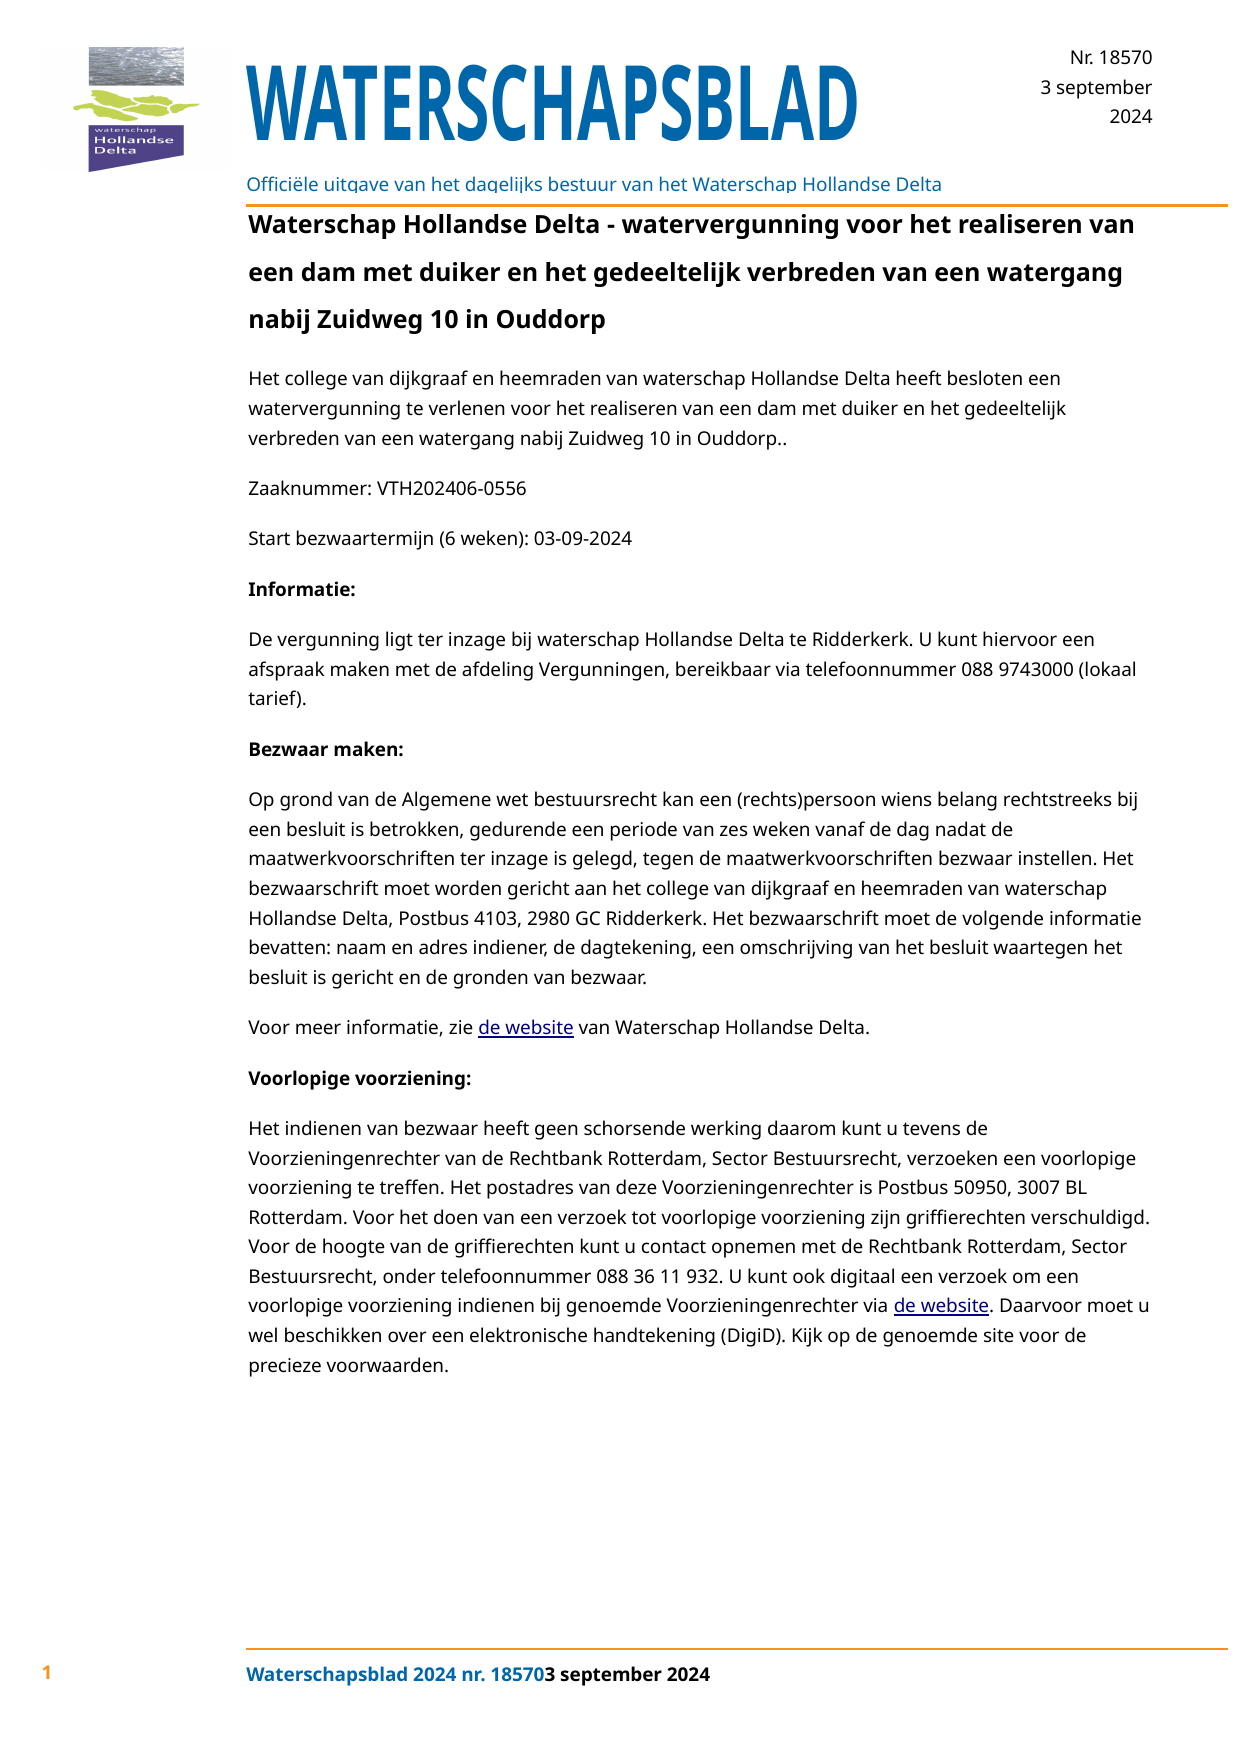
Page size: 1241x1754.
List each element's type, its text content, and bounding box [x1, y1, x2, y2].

text Waterschap Hollandse Delta - watervergunning voor het realiseren van een dam met duiker en het gedeeltelijk verbreden van een watergang nabij Zuidweg 10 in Ouddorp [248, 207, 1152, 336]
text Voorlopige voorziening: [248, 1065, 1152, 1090]
text Voor meer informatie, zie de website van Waterschap Hollandse Delta. [248, 1014, 1152, 1040]
text Bezwaar maken: [248, 736, 1152, 762]
text Op grond van de Algemene wet bestuursrecht kan een (rechts)persoon wiens belang rechtstreeks bij een besluit is betrokken, gedurende een periode van zes weken vanaf de dag nadat de maatwerkvoorschriften ter inzage is gelegd, tegen de maatwerkvoorschriften bezwaar instellen. Het bezwaarschrift moet worden gericht aan het college van dijkgraaf en heemraden van waterschap Hollandse Delta, Postbus 4103, 2980 GC Ridderkerk. Het bezwaarschrift moet de volgende informatie bevatten: naam en adres indiener, de dagtekening, een omschrijving van het besluit waartegen het besluit is gericht en de gronden van bezwaar. [248, 786, 1152, 989]
text Start bezwaartermijn (6 weken): 03-09-2024 [248, 526, 1152, 551]
picture [41, 47, 231, 172]
text Zaaknummer: VTH202406-0556 [248, 475, 1152, 501]
text Informatie: [248, 576, 1152, 602]
text Het college van dijkgraaf en heemraden van waterschap Hollandse Delta heeft besloten een watervergunning te verlenen voor het realiseren van een dam met duiker en het gedeeltelijk verbreden van een watergang nabij Zuidweg 10 in Ouddorp.. [248, 366, 1152, 450]
text De vergunning ligt ter inzage bij waterschap Hollandse Delta te Ridderkerk. U kunt hiervoor een afspraak maken met de afdeling Vergunningen, bereikbaar via telefoonnummer 088 9743000 (lokaal tarief). [248, 626, 1152, 711]
text Het indienen van bezwaar heeft geen schorsende werking daarom kunt u tevens de Voorzieningenrechter van de Rechtbank Rotterdam, Sector Bestuursrecht, verzoeken een voorlopige voorziening te treffen. Het postadres van deze Voorzieningenrechter is Postbus 50950, 3007 BL Rotterdam. Voor het doen van een verzoek tot voorlopige voorziening zijn griffierechten verschuldigd. Voor de hoogte van de griffierechten kunt u contact opnemen met de Rechtbank Rotterdam, Sector Bestuursrecht, onder telefoonnummer 088 36 11 932. U kunt ook digitaal een verzoek om een voorlopige voorziening indienen bij genoemde Voorzieningenrechter via de website. Daarvoor moet u wel beschikken over een elektronische handtekening (DigiD). Kijk op de genoemde site voor de precieze voorwaarden. [248, 1115, 1152, 1377]
